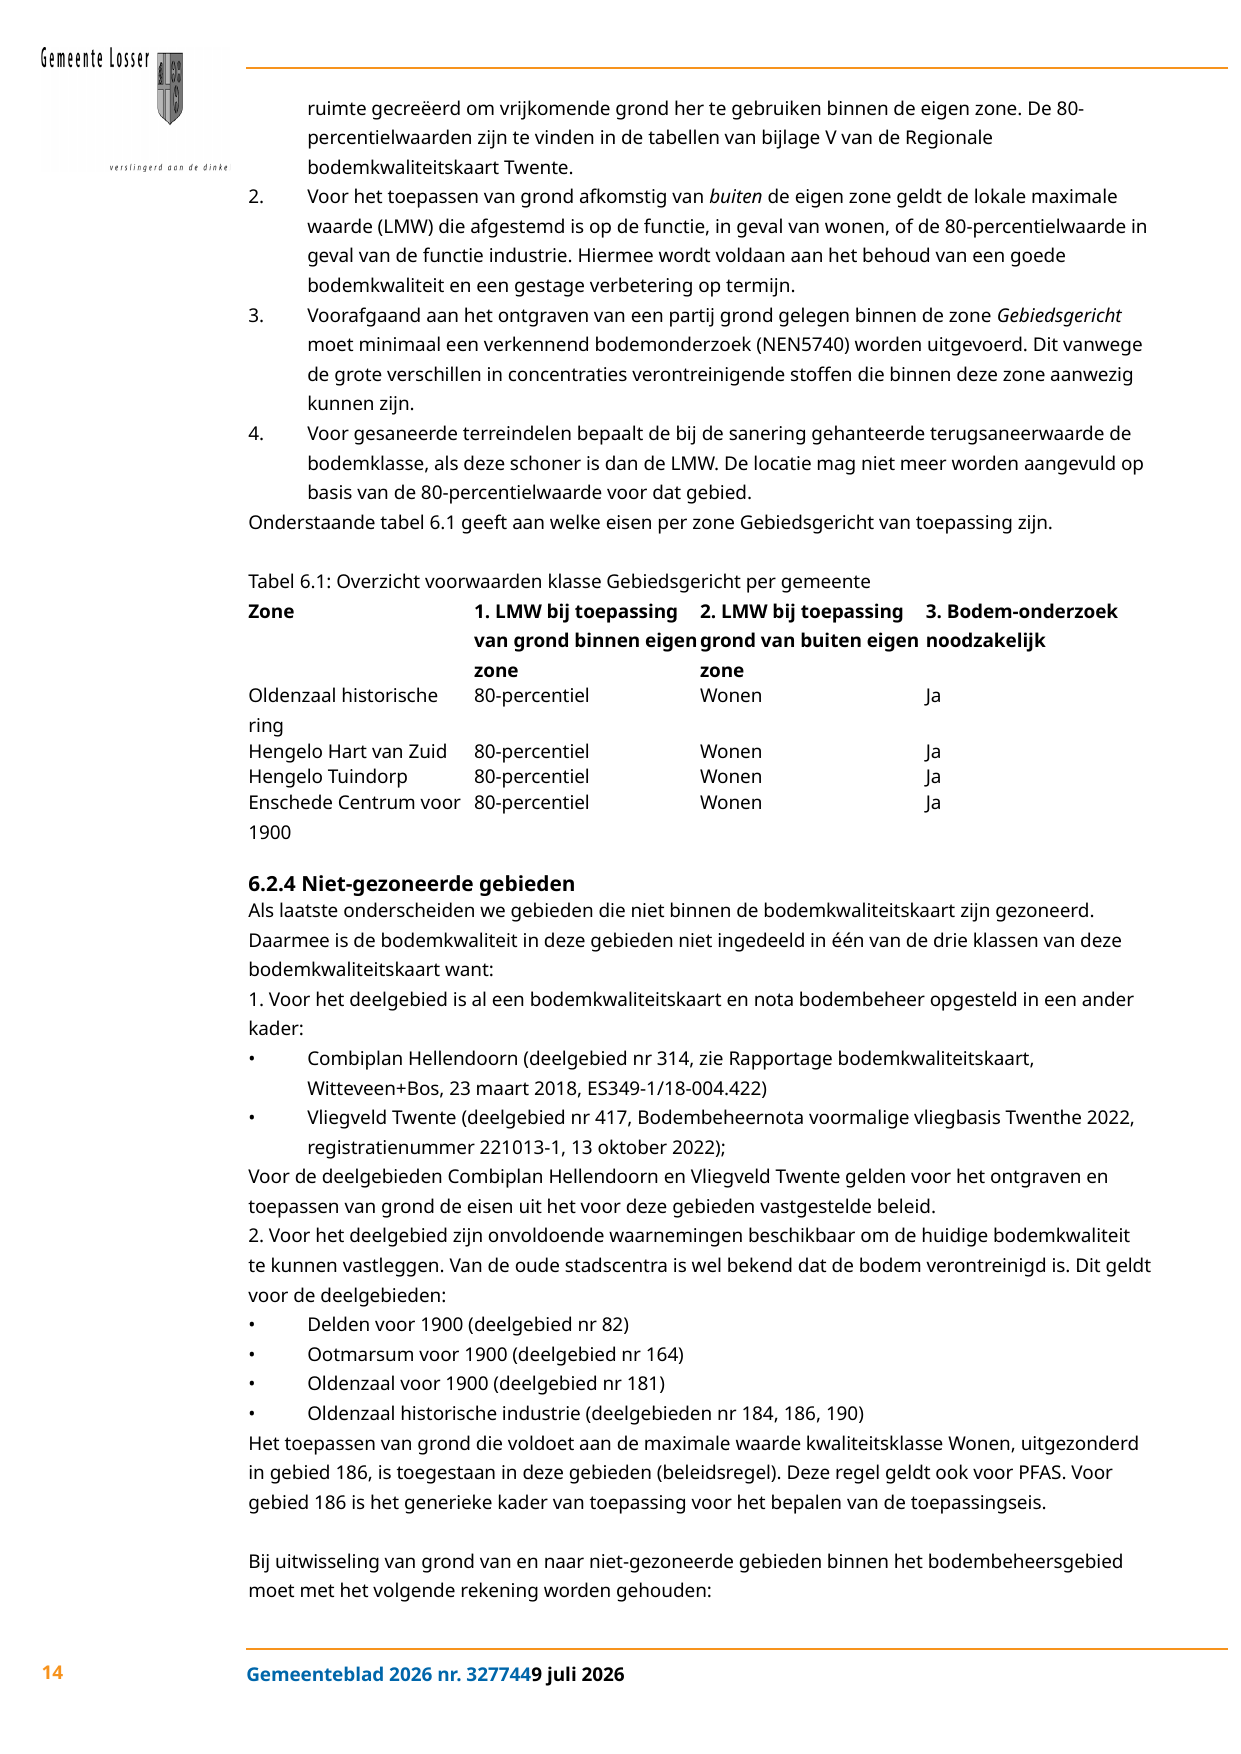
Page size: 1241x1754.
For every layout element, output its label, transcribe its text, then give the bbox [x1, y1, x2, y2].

table_cell 80-percentiel [474, 683, 700, 738]
list Vliegveld Twente (deelgebied nr 417, Bodembeheernota voormalige vliegbasis Twenthe 2022, registratienummer 221013-1, 13 oktober 2022); [248, 1104, 1152, 1160]
text Onderstaande tabel 6.1 geeft aan welke eisen per zone Gebiedsgericht van toepassing zijn. [248, 509, 1152, 535]
table_header 2. LMW bij toepassing grond van buiten eigen zone [700, 598, 926, 683]
list Voor het toepassen van grond afkomstig van buiten de eigen zone geldt de lokale maximale waarde (LMW) die afgestemd is op de functie, in geval van wonen, of de 80-percentielwaarde in geval van de functie industrie. Hiermee wordt voldaan aan het behoud van een goede bodemkwaliteit en een gestage verbetering op termijn. [248, 183, 1152, 298]
table_cell Wonen [700, 683, 926, 738]
text 1. Voor het deelgebied is al een bodemkwaliteitskaart en nota bodembeheer opgesteld in een ander kader: [248, 986, 1152, 1041]
table_cell 80-percentiel [474, 738, 700, 764]
table_cell Wonen [700, 738, 926, 764]
list Combiplan Hellendoorn (deelgebied nr 314, zie Rapportage bodemkwaliteitskaart, Witteveen+Bos, 23 maart 2018, ES349-1/18-004.422) [248, 1045, 1152, 1101]
table_cell 80-percentiel [474, 790, 700, 845]
table_cell Wonen [700, 764, 926, 789]
table_cell Enschede Centrum voor 1900 [248, 790, 474, 845]
table_cell 80-percentiel [474, 764, 700, 789]
table_cell Hengelo Hart van Zuid [248, 738, 474, 764]
text Bij uitwisseling van grond van en naar niet-gezoneerde gebieden binnen het bodembeheersgebied moet met het volgende rekening worden gehouden: [248, 1548, 1152, 1603]
text Het toepassen van grond die voldoet aan de maximale waarde kwaliteitsklasse Wonen, uitgezonderd in gebied 186, is toegestaan in deze gebieden (beleidsregel). Deze regel geldt ook voor PFAS. Voor gebied 186 is het generieke kader van toepassing voor het bepalen van de toepassingseis. [248, 1430, 1152, 1515]
list Delden voor 1900 (deelgebied nr 82) [248, 1311, 1152, 1337]
table_cell Ja [926, 738, 1152, 764]
text Voor de deelgebieden Combiplan Hellendoorn en Vliegveld Twente gelden voor het ontgraven en toepassen van grond de eisen uit het voor deze gebieden vastgestelde beleid. [248, 1163, 1152, 1219]
text 2. Voor het deelgebied zijn onvoldoende waarnemingen beschikbaar om de huidige bodemkwaliteit te kunnen vastleggen. Van de oude stadscentra is wel bekend dat de bodem verontreinigd is. Dit geldt voor de deelgebieden: [248, 1223, 1152, 1308]
table_cell Oldenzaal historische ring [248, 683, 474, 738]
list ruimte gecreëerd om vrijkomende grond her te gebruiken binnen de eigen zone. De 80-percentielwaarden zijn te vinden in de tabellen van bijlage V van de Regionale bodemkwaliteitskaart Twente. [248, 95, 1152, 180]
list Voor gesaneerde terreindelen bepaalt de bij de sanering gehanteerde terugsaneerwaarde de bodemklasse, als deze schoner is dan de LMW. De locatie mag niet meer worden aangevuld op basis van de 80-percentielwaarde voor dat gebied. [248, 420, 1152, 505]
table_cell Ja [926, 790, 1152, 845]
list Ootmarsum voor 1900 (deelgebied nr 164) [248, 1341, 1152, 1367]
list Voorafgaand aan het ontgraven van een partij grond gelegen binnen de zone Gebiedsgericht moet minimaal een verkennend bodemonderzoek (NEN5740) worden uitgevoerd. Dit vanwege de grote verschillen in concentraties verontreinigende stoffen die binnen deze zone aanwezig kunnen zijn. [248, 302, 1152, 416]
list Oldenzaal voor 1900 (deelgebied nr 181) [248, 1371, 1152, 1396]
picture [41, 47, 231, 172]
text Tabel 6.1: Overzicht voorwaarden klasse Gebiedsgericht per gemeente [248, 568, 1152, 594]
list Oldenzaal historische industrie (deelgebieden nr 184, 186, 190) [248, 1400, 1152, 1426]
table_cell Ja [926, 683, 1152, 738]
table_header 1. LMW bij toepassing van grond binnen eigen zone [474, 598, 700, 683]
table_cell Wonen [700, 790, 926, 845]
text Als laatste onderscheiden we gebieden die niet binnen de bodemkwaliteitskaart zijn gezoneerd. Daarmee is de bodemkwaliteit in deze gebieden niet ingedeeld in één van de drie klassen van deze bodemkwaliteitskaart want: [248, 897, 1152, 982]
table_cell Ja [926, 764, 1152, 789]
text 6.2.4 Niet-gezoneerde gebieden [248, 869, 1152, 897]
table_header 3. Bodem-onderzoek noodzakelijk [926, 598, 1152, 683]
table_header Zone [248, 598, 474, 683]
table_cell Hengelo Tuindorp [248, 764, 474, 789]
